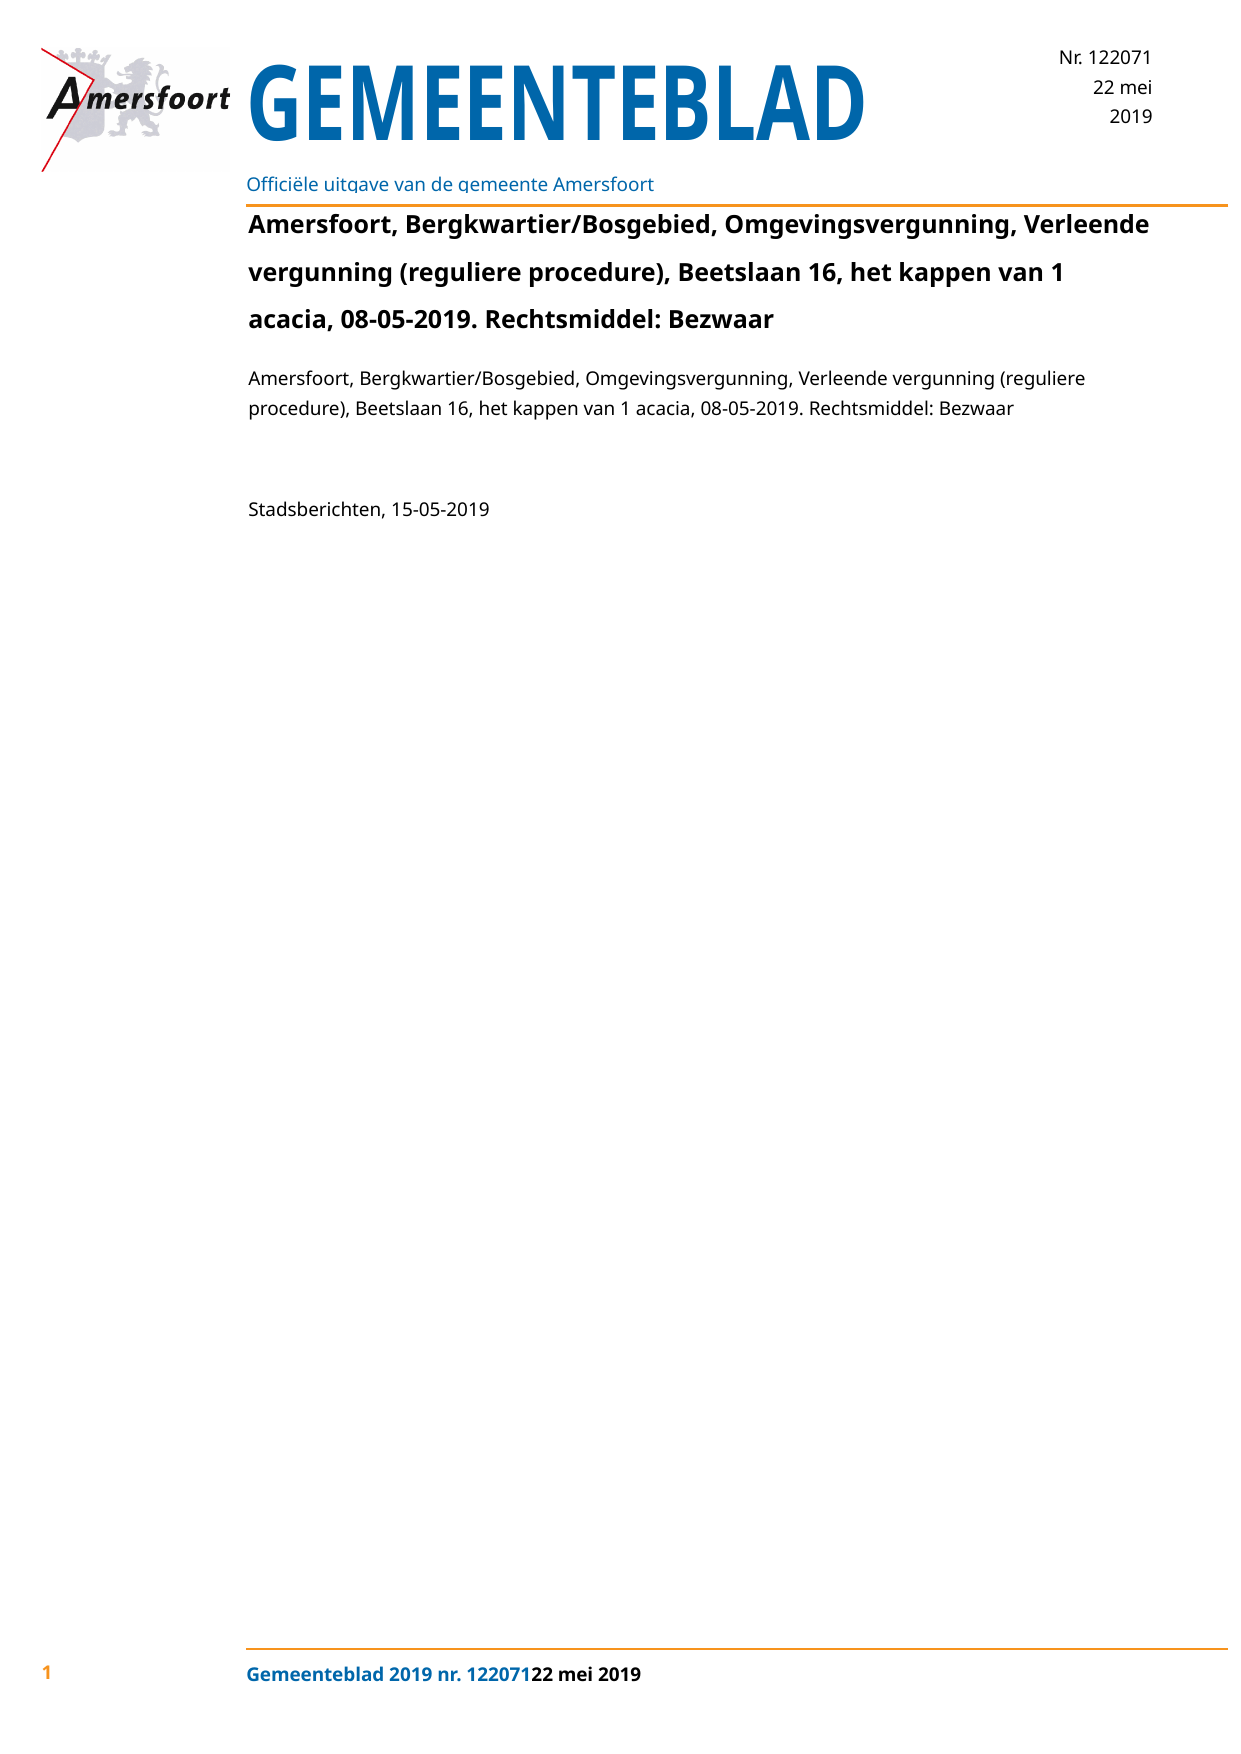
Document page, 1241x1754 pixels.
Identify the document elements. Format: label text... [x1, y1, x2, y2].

picture [41, 47, 231, 172]
text Stadsberichten, 15-05-2019 [248, 496, 1152, 522]
text Amersfoort, Bergkwartier/Bosgebied, Omgevingsvergunning, Verleende vergunning (reguliere procedure), Beetslaan 16, het kappen van 1 acacia, 08-05-2019. Rechtsmiddel: Bezwaar [248, 207, 1152, 336]
text Amersfoort, Bergkwartier/Bosgebied, Omgevingsvergunning, Verleende vergunning (reguliere procedure), Beetslaan 16, het kappen van 1 acacia, 08-05-2019. Rechtsmiddel: Bezwaar [248, 366, 1152, 421]
